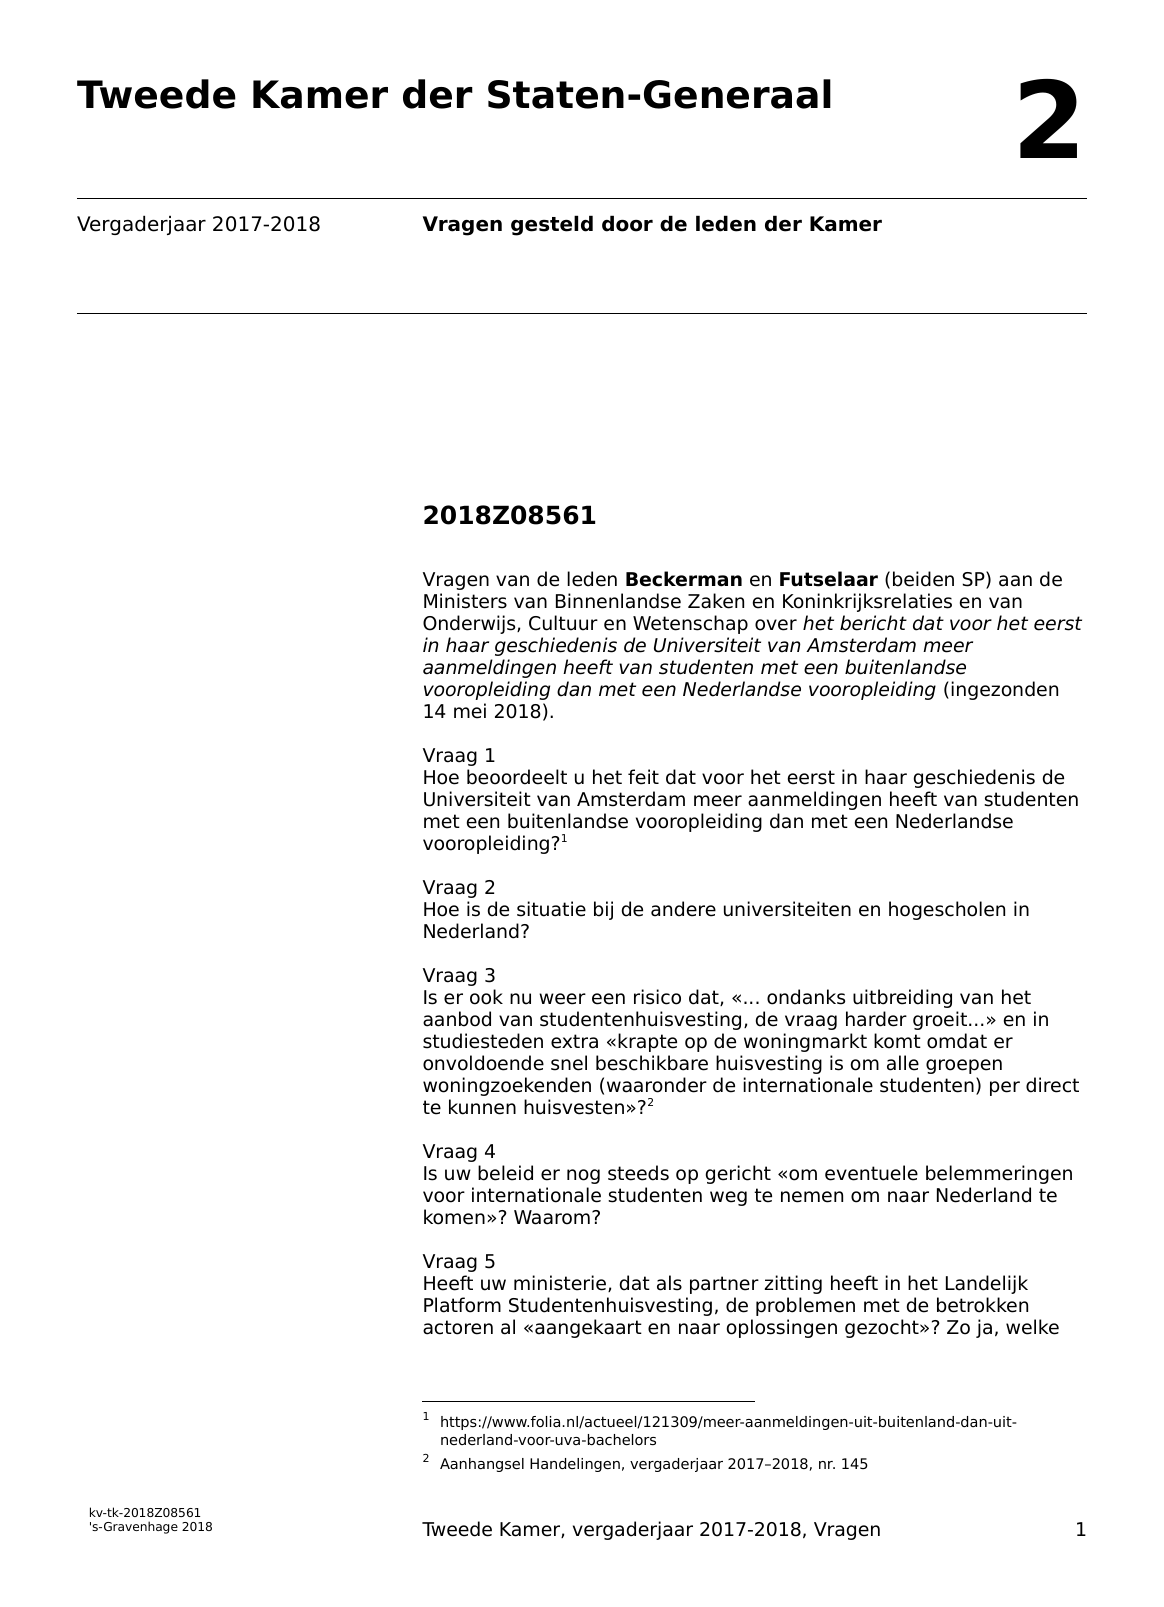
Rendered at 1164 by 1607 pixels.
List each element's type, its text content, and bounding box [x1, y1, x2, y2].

text Hoe is de situatie bij de andere universiteiten en hogescholen in Nederland? [422, 899, 1087, 943]
table_header 2 [886, 59, 1087, 198]
text 's-Gravenhage 2018 [88, 1520, 323, 1534]
table_cell Vergaderjaar 2017-2018 [77, 199, 422, 313]
text Vraag 4 [422, 1141, 1087, 1163]
text Is uw beleid er nog steeds op gericht «om eventuele belemmeringen voor internationale studenten weg te nemen om naar Nederland te komen»? Waarom? [422, 1163, 1087, 1229]
text 2018Z08561 [422, 501, 1087, 531]
text Vraag 1 [422, 745, 1087, 767]
text Aanhangsel Handelingen, vergaderjaar 2017–2018, nr. 145 [422, 1452, 1087, 1474]
text https://www.folia.nl/actueel/121309/meer-aanmeldingen-uit-buitenland-dan-uit-nederland-voor-uva-bachelors [422, 1410, 1087, 1449]
text Vraag 5 [422, 1251, 1087, 1273]
text kv-tk-2018Z08561 [88, 1506, 323, 1520]
table_cell Vragen gesteld door de leden der Kamer [422, 199, 1087, 313]
text Hoe beoordeelt u het feit dat voor het eerst in haar geschiedenis de Universiteit van Amsterdam meer aanmeldingen heeft van studenten met een buitenlandse vooropleiding dan met een Nederlandse vooropleiding? [422, 767, 1087, 855]
text Is er ook nu weer een risico dat, «... ondanks uitbreiding van het aanbod van studentenhuisvesting, de vraag harder groeit...» en in studiesteden extra «krapte op de woningmarkt komt omdat er onvoldoende snel beschikbare huisvesting is om alle groepen woningzoekenden (waaronder de internationale studenten) per direct te kunnen huisvesten»? [422, 987, 1087, 1119]
text Vraag 2 [422, 877, 1087, 899]
text Vragen van de leden Beckerman en Futselaar (beiden SP) aan de Ministers van Binnenlandse Zaken en Koninkrijksrelaties en van Onderwijs, Cultuur en Wetenschap over het bericht dat voor het eerst in haar geschiedenis de Universiteit van Amsterdam meer aanmeldingen heeft van studenten met een buitenlandse vooropleiding dan met een Nederlandse vooropleiding (ingezonden 14 mei 2018). [422, 569, 1087, 723]
table_header Tweede Kamer der Staten-Generaal [77, 59, 886, 198]
text Vraag 3 [422, 965, 1087, 987]
text Heeft uw ministerie, dat als partner zitting heeft in het Landelijk Platform Studentenhuisvesting, de problemen met de betrokken actoren al «aangekaart en naar oplossingen gezocht»? Zo ja, welke [422, 1273, 1087, 1339]
